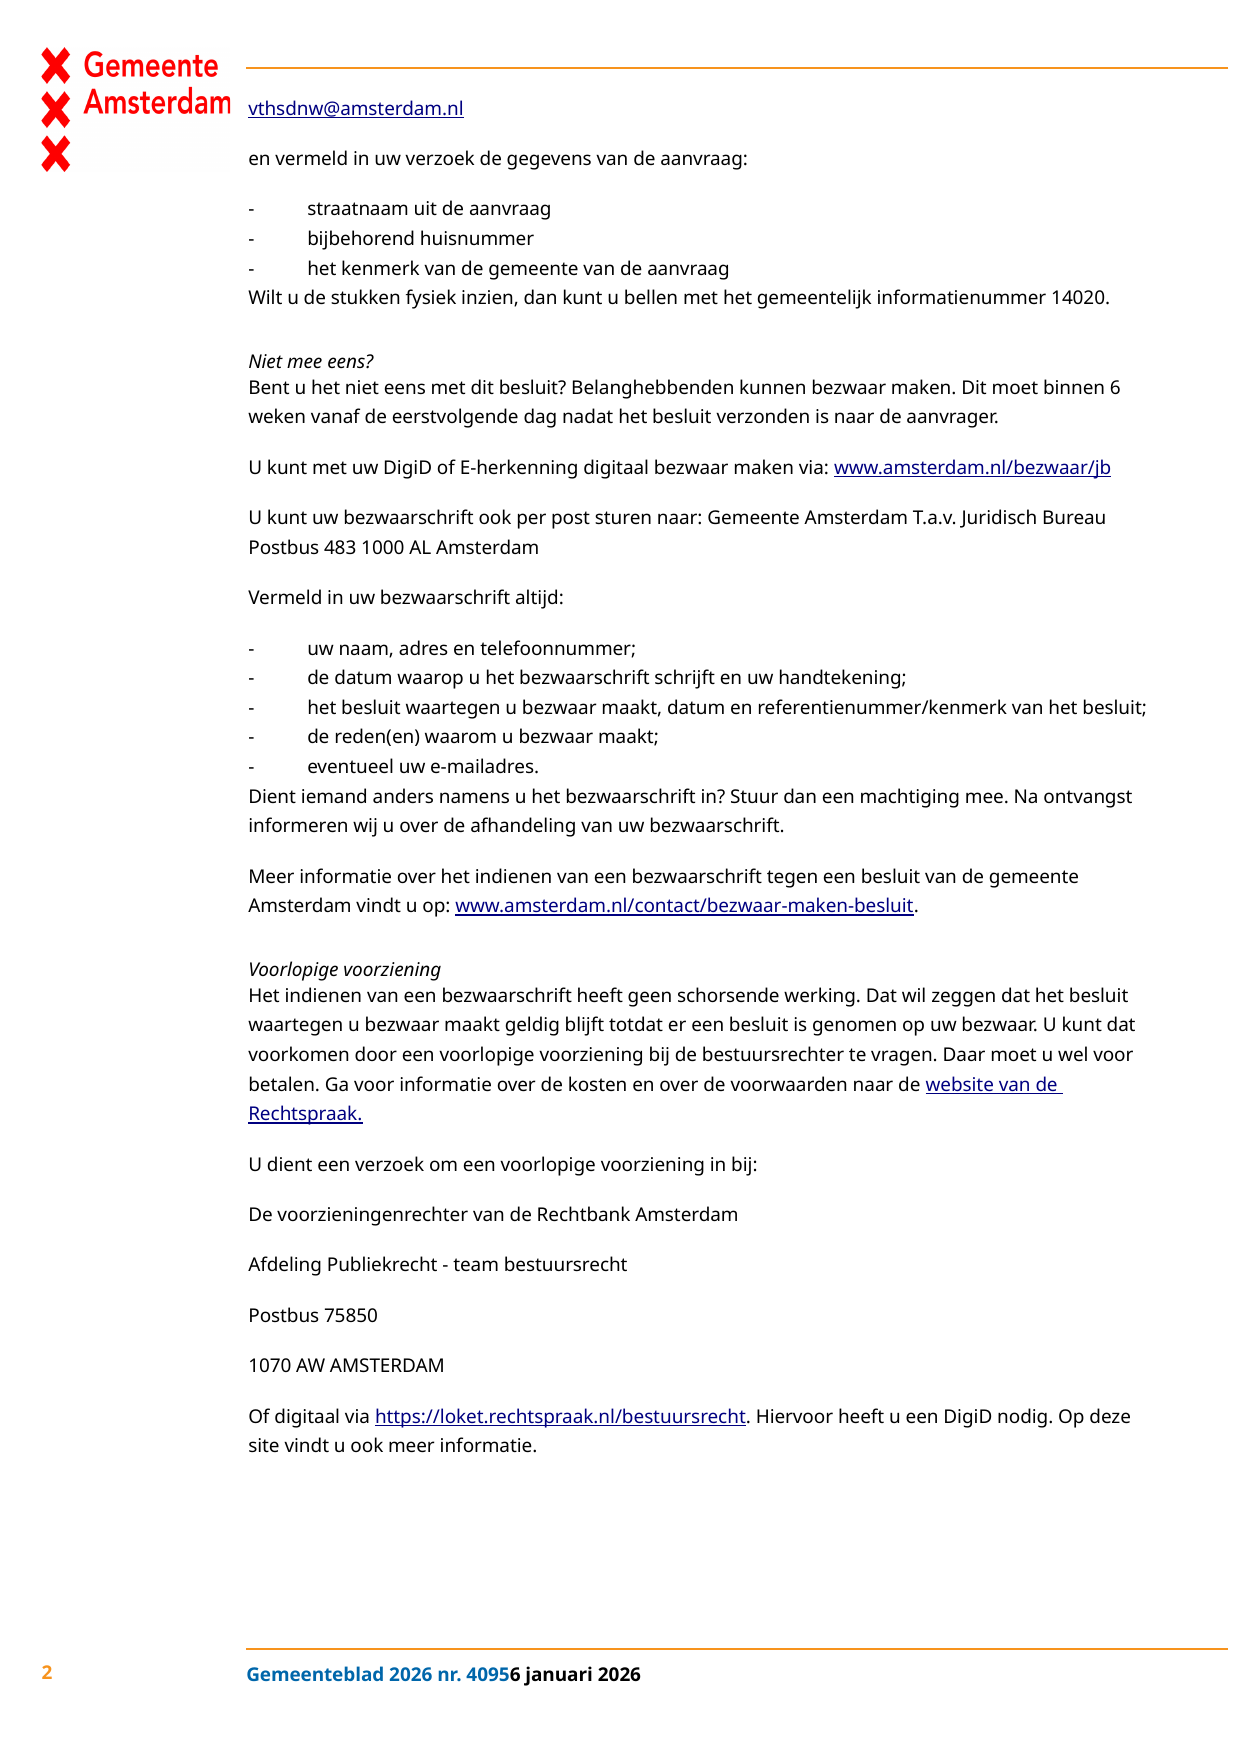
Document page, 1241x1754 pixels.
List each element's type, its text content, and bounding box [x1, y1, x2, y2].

list het besluit waartegen u bezwaar maakt, datum en referentienummer/kenmerk van het besluit; [248, 694, 1152, 720]
list de datum waarop u het bezwaarschrift schrijft en uw handtekening; [248, 664, 1152, 690]
list straatnaam uit de aanvraag [248, 196, 1152, 221]
text Het indienen van een bezwaarschrift heeft geen schorsende werking. Dat wil zeggen dat het besluit waartegen u bezwaar maakt geldig blijft totdat er een besluit is genomen op uw bezwaar. U kunt dat voorkomen door een voorlopige voorziening bij de bestuursrechter te vragen. Daar moet u wel voor betalen. Ga voor informatie over de kosten en over de voorwaarden naar de website van de Rechtspraak. [248, 982, 1152, 1126]
text Postbus 75850 [248, 1302, 1152, 1328]
text Wilt u de stukken fysiek inzien, dan kunt u bellen met het gemeentelijk informatienummer 14020. [248, 284, 1152, 310]
text Of digitaal via https://loket.rechtspraak.nl/bestuursrecht. Hiervoor heeft u een DigiD nodig. Op deze site vindt u ook meer informatie. [248, 1403, 1152, 1458]
text De voorzieningenrechter van de Rechtbank Amsterdam [248, 1201, 1152, 1227]
text U dient een verzoek om een voorlopige voorziening in bij: [248, 1151, 1152, 1177]
picture [41, 47, 231, 172]
text Vermeld in uw bezwaarschrift altijd: [248, 584, 1152, 610]
text Voorlopige voorziening [248, 956, 1152, 982]
text Afdeling Publiekrecht - team bestuursrecht [248, 1252, 1152, 1277]
text U kunt met uw DigiD of E-herkenning digitaal bezwaar maken via: www.amsterdam.nl/bezwaar/jb [248, 454, 1152, 480]
list de reden(en) waarom u bezwaar maakt; [248, 724, 1152, 749]
list eventueel uw e-mailadres. [248, 753, 1152, 779]
text Niet mee eens? [248, 348, 1152, 374]
list het kenmerk van de gemeente van de aanvraag [248, 255, 1152, 281]
text Meer informatie over het indienen van een bezwaarschrift tegen een besluit van de gemeente Amsterdam vindt u op: www.amsterdam.nl/contact/bezwaar-maken-besluit. [248, 863, 1152, 918]
text Bent u het niet eens met dit besluit? Belanghebbenden kunnen bezwaar maken. Dit moet binnen 6 weken vanaf de eerstvolgende dag nadat het besluit verzonden is naar de aanvrager. [248, 374, 1152, 429]
text vthsdnw@amsterdam.nl [248, 95, 1152, 121]
text en vermeld in uw verzoek de gegevens van de aanvraag: [248, 145, 1152, 171]
text 1070 AW AMSTERDAM [248, 1352, 1152, 1378]
text Dient iemand anders namens u het bezwaarschrift in? Stuur dan een machtiging mee. Na ontvangst informeren wij u over de afhandeling van uw bezwaarschrift. [248, 783, 1152, 838]
text U kunt uw bezwaarschrift ook per post sturen naar: Gemeente Amsterdam T.a.v. Juridisch Bureau Postbus 483 1000 AL Amsterdam [248, 504, 1152, 560]
list uw naam, adres en telefoonnummer; [248, 635, 1152, 661]
list bijbehorend huisnummer [248, 225, 1152, 251]
